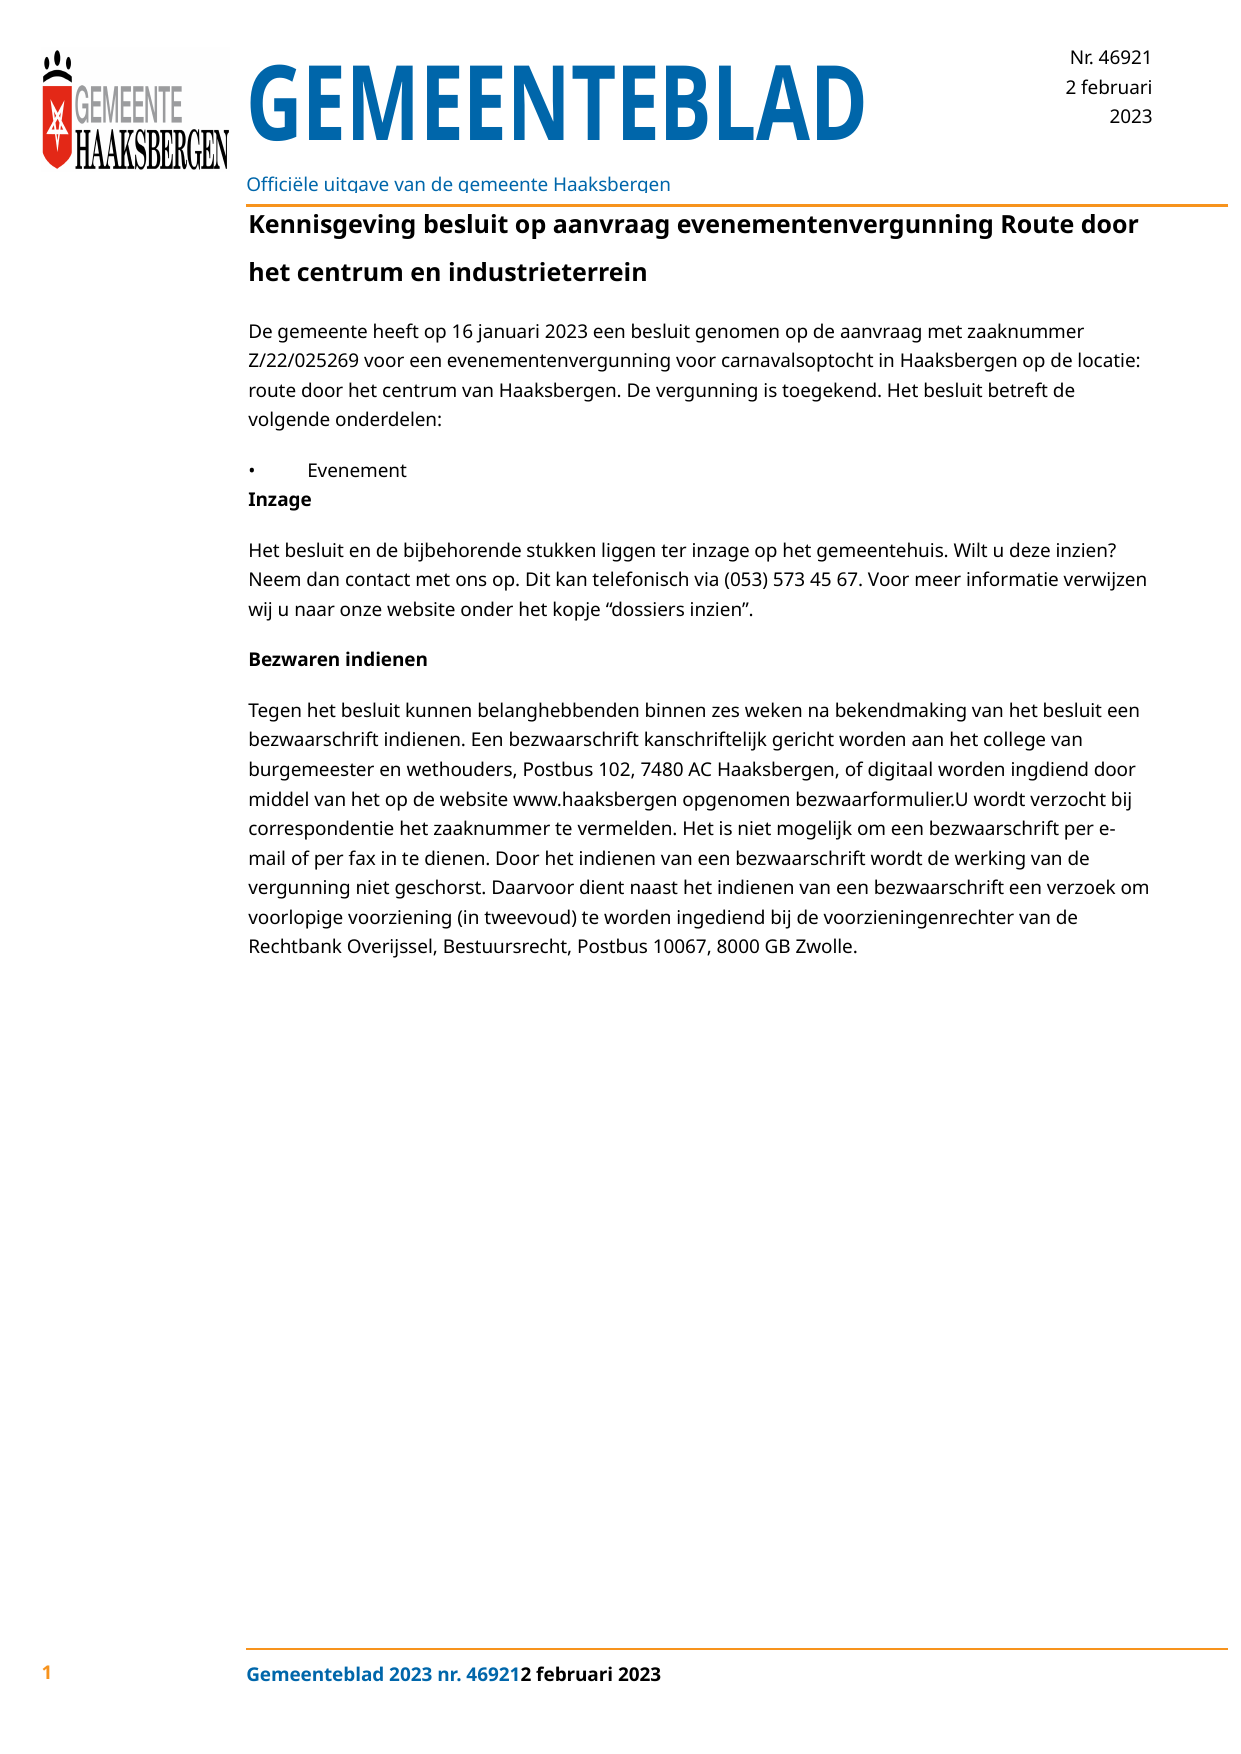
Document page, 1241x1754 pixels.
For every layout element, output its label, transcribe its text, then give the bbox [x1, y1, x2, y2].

text Tegen het besluit kunnen belanghebbenden binnen zes weken na bekendmaking van het besluit een bezwaarschrift indienen. Een bezwaarschrift kanschriftelijk gericht worden aan het college van burgemeester en wethouders, Postbus 102, 7480 AC Haaksbergen, of digitaal worden ingdiend door middel van het op de website www.haaksbergen opgenomen bezwaarformulier.U wordt verzocht bij correspondentie het zaaknummer te vermelden. Het is niet mogelijk om een bezwaarschrift per e-mail of per fax in te dienen. Door het indienen van een bezwaarschrift wordt de werking van de vergunning niet geschorst. Daarvoor dient naast het indienen van een bezwaarschrift een verzoek om voorlopige voorziening (in tweevoud) te worden ingediend bij de voorzieningenrechter van de Rechtbank Overijssel, Bestuursrecht, Postbus 10067, 8000 GB Zwolle. [248, 697, 1152, 959]
text Bezwaren indienen [248, 647, 1152, 672]
list Evenement [248, 457, 1152, 483]
text Inzage [248, 487, 1152, 512]
picture [41, 47, 231, 172]
text Het besluit en de bijbehorende stukken liggen ter inzage op het gemeentehuis. Wilt u deze inzien? Neem dan contact met ons op. Dit kan telefonisch via (053) 573 45 67. Voor meer informatie verwijzen wij u naar onze website onder het kopje “dossiers inzien”. [248, 537, 1152, 622]
text De gemeente heeft op 16 januari 2023 een besluit genomen op de aanvraag met zaaknummer Z/22/025269 voor een evenementenvergunning voor carnavalsoptocht in Haaksbergen op de locatie: route door het centrum van Haaksbergen. De vergunning is toegekend. Het besluit betreft de volgende onderdelen: [248, 318, 1152, 432]
text Kennisgeving besluit op aanvraag evenementenvergunning Route door het centrum en industrieterrein [248, 207, 1152, 288]
